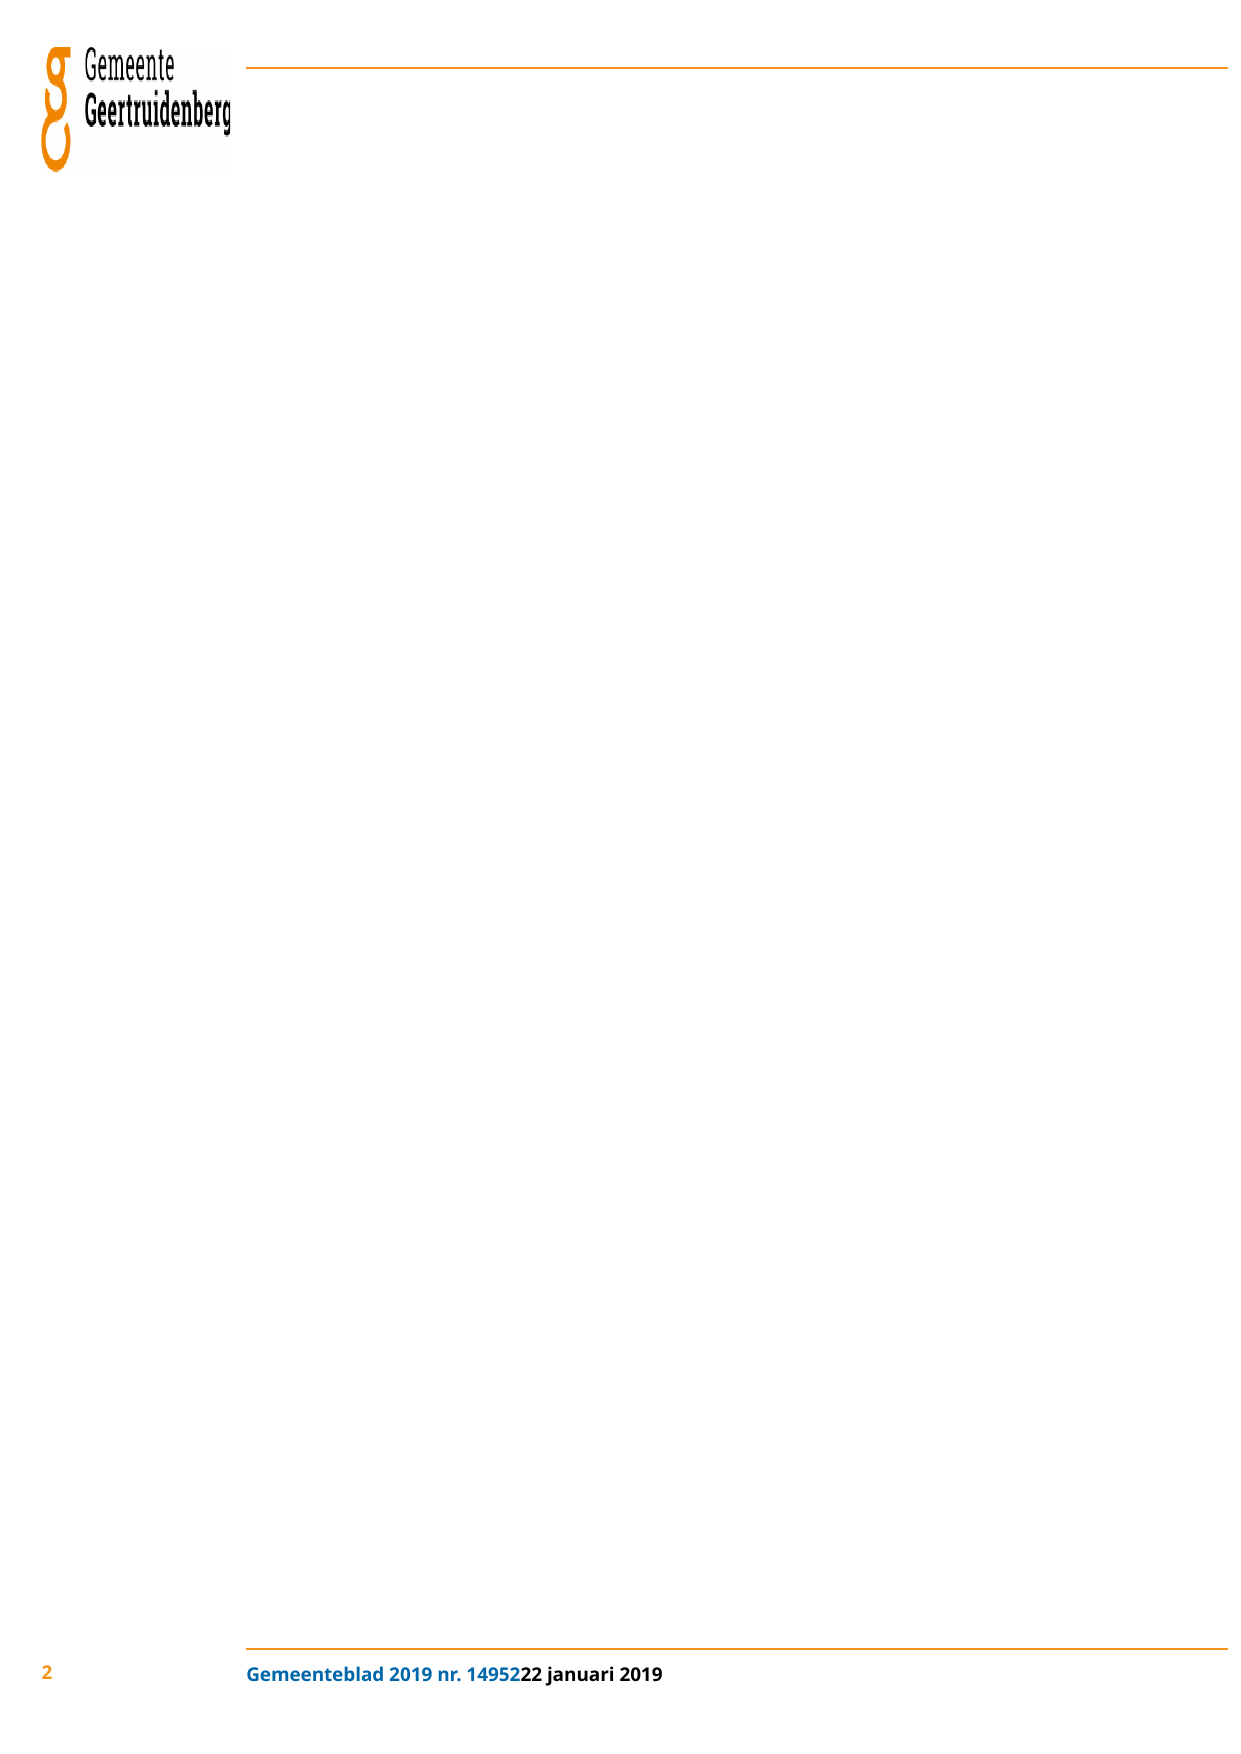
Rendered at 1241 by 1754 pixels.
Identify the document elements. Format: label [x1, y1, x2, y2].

picture [41, 47, 231, 172]
